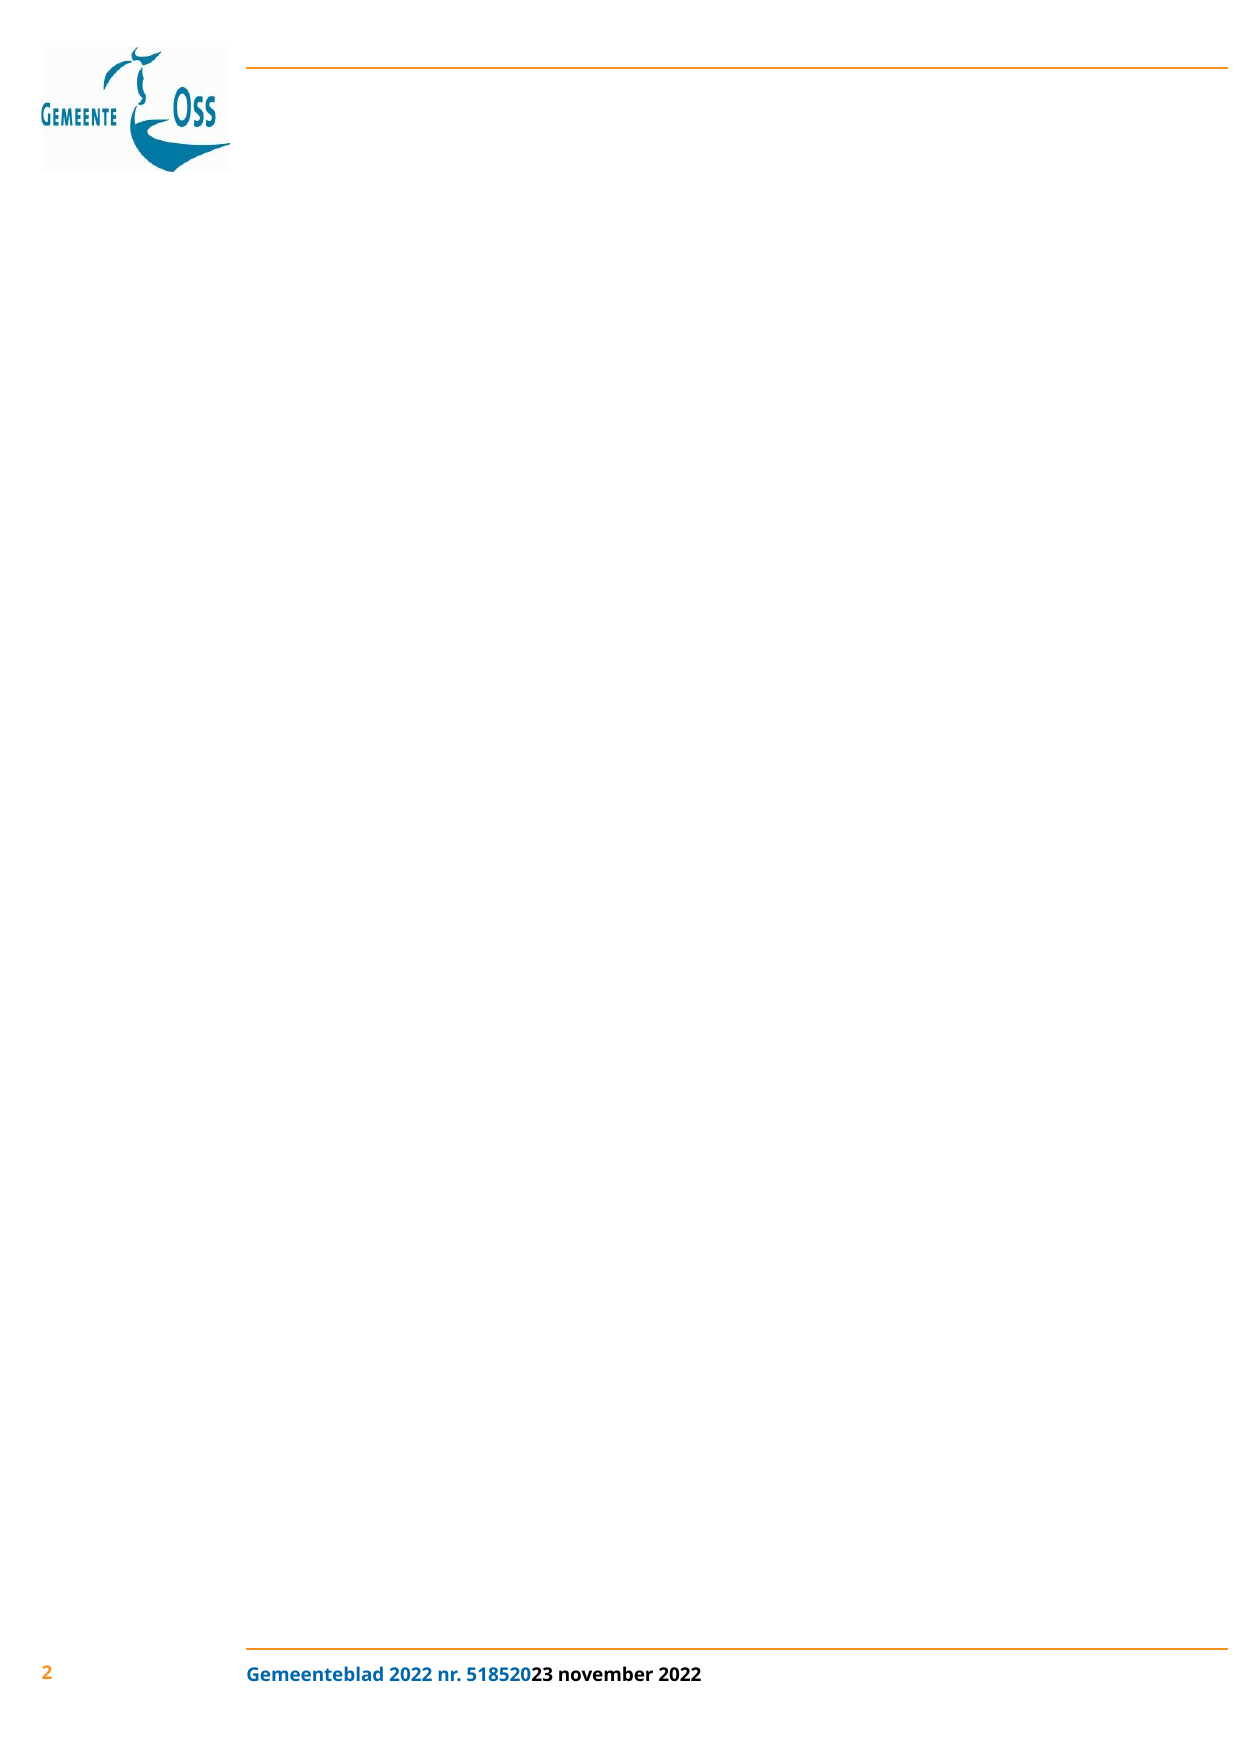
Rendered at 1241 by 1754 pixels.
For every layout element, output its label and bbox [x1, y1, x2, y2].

picture [41, 47, 231, 172]
